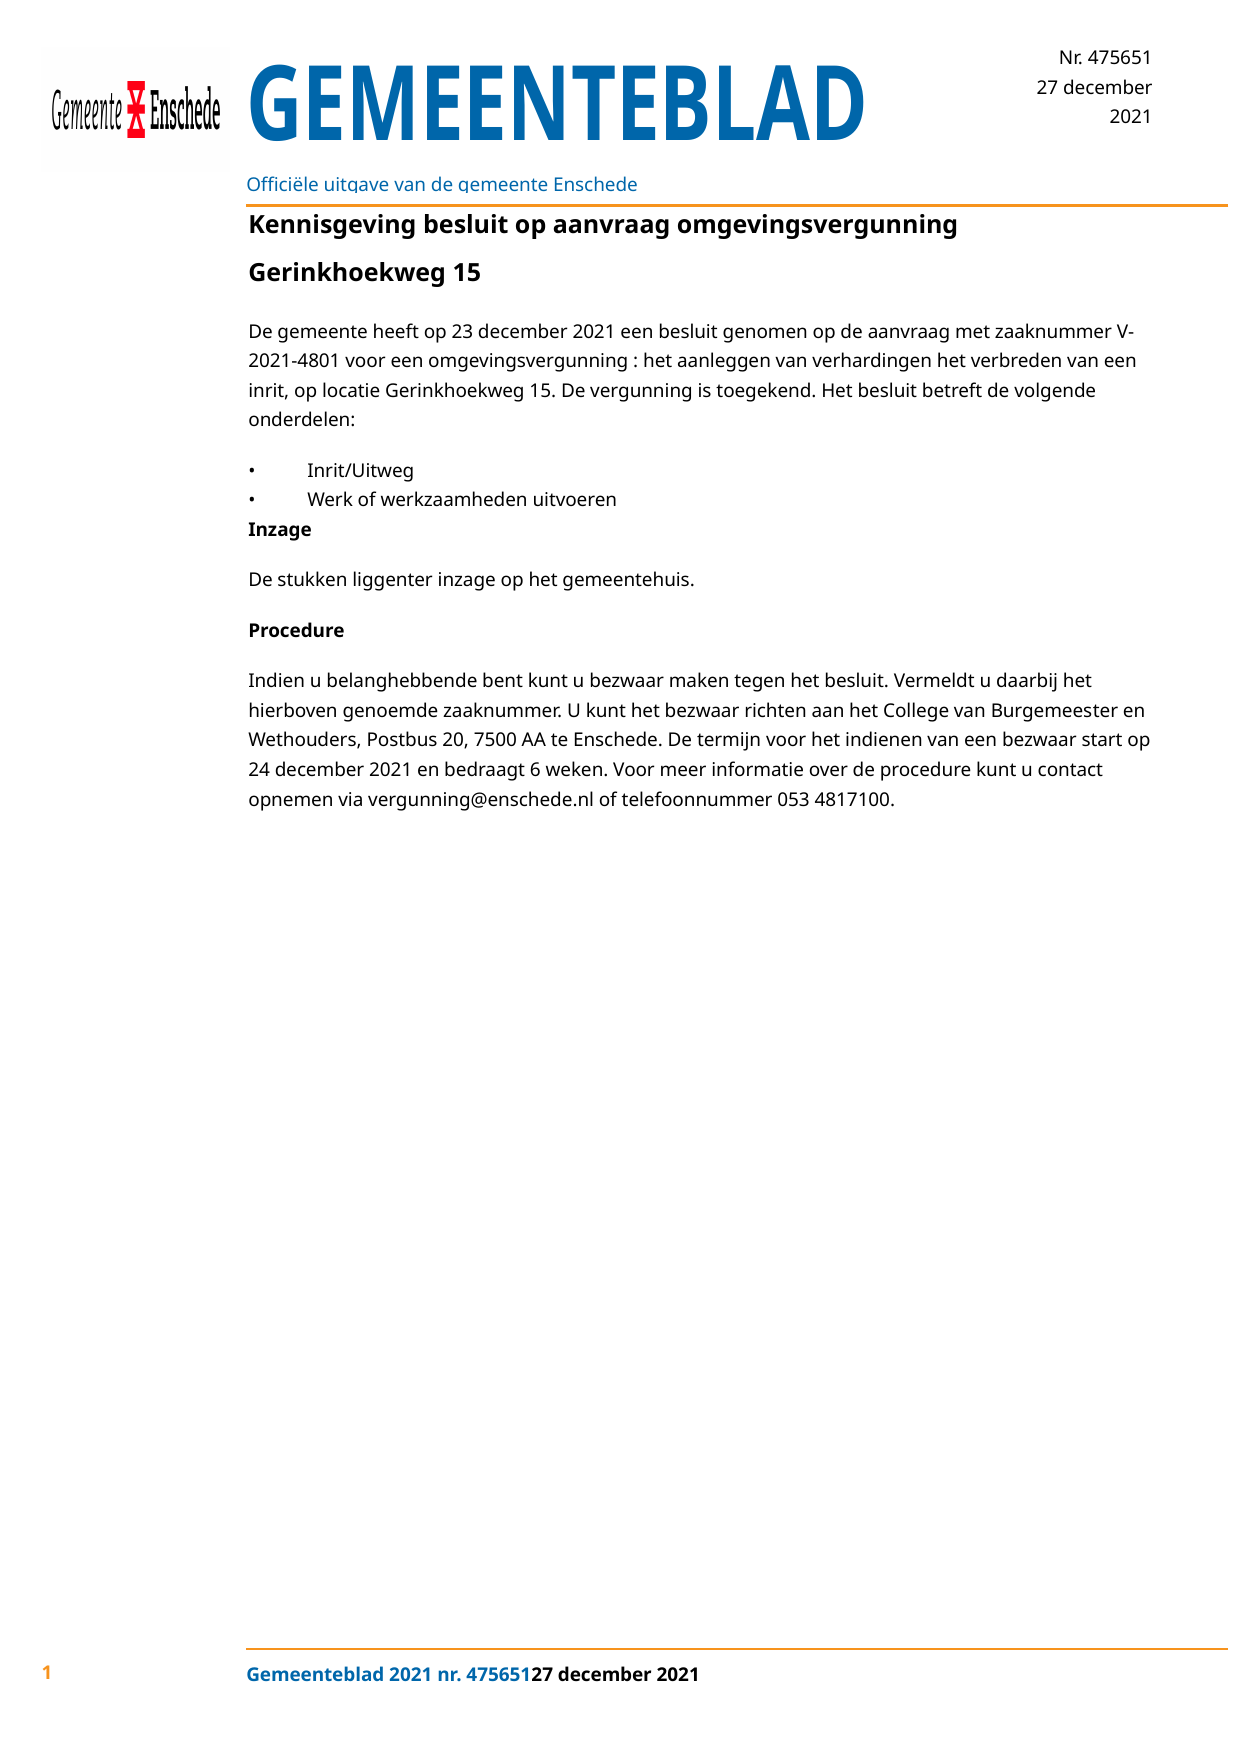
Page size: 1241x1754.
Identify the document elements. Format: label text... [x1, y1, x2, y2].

text De gemeente heeft op 23 december 2021 een besluit genomen op de aanvraag met zaaknummer V-2021-4801 voor een omgevingsvergunning : het aanleggen van verhardingen het verbreden van een inrit, op locatie Gerinkhoekweg 15. De vergunning is toegekend. Het besluit betreft de volgende onderdelen: [248, 318, 1152, 432]
text Inzage [248, 516, 1152, 542]
list Inrit/Uitweg [248, 457, 1152, 483]
text Procedure [248, 617, 1152, 643]
list Werk of werkzaamheden uitvoeren [248, 487, 1152, 512]
picture [41, 47, 231, 172]
text Indien u belanghebbende bent kunt u bezwaar maken tegen het besluit. Vermeldt u daarbij het hierboven genoemde zaaknummer. U kunt het bezwaar richten aan het College van Burgemees­ter en Wethouders, Postbus 20, 7500 AA te Enschede. De termijn voor het indienen van een bezwaar start op 24 december 2021 en bedraagt 6 weken. Voor meer informatie over de procedure kunt u contact opnemen via vergunning@enschede.nl of telefoonnummer 053 4817100. [248, 667, 1152, 812]
text Kennisgeving besluit op aanvraag omgevingsvergunning Gerinkhoekweg 15 [248, 207, 1152, 288]
text De stukken liggenter inzage op het gemeentehuis. [248, 567, 1152, 592]
